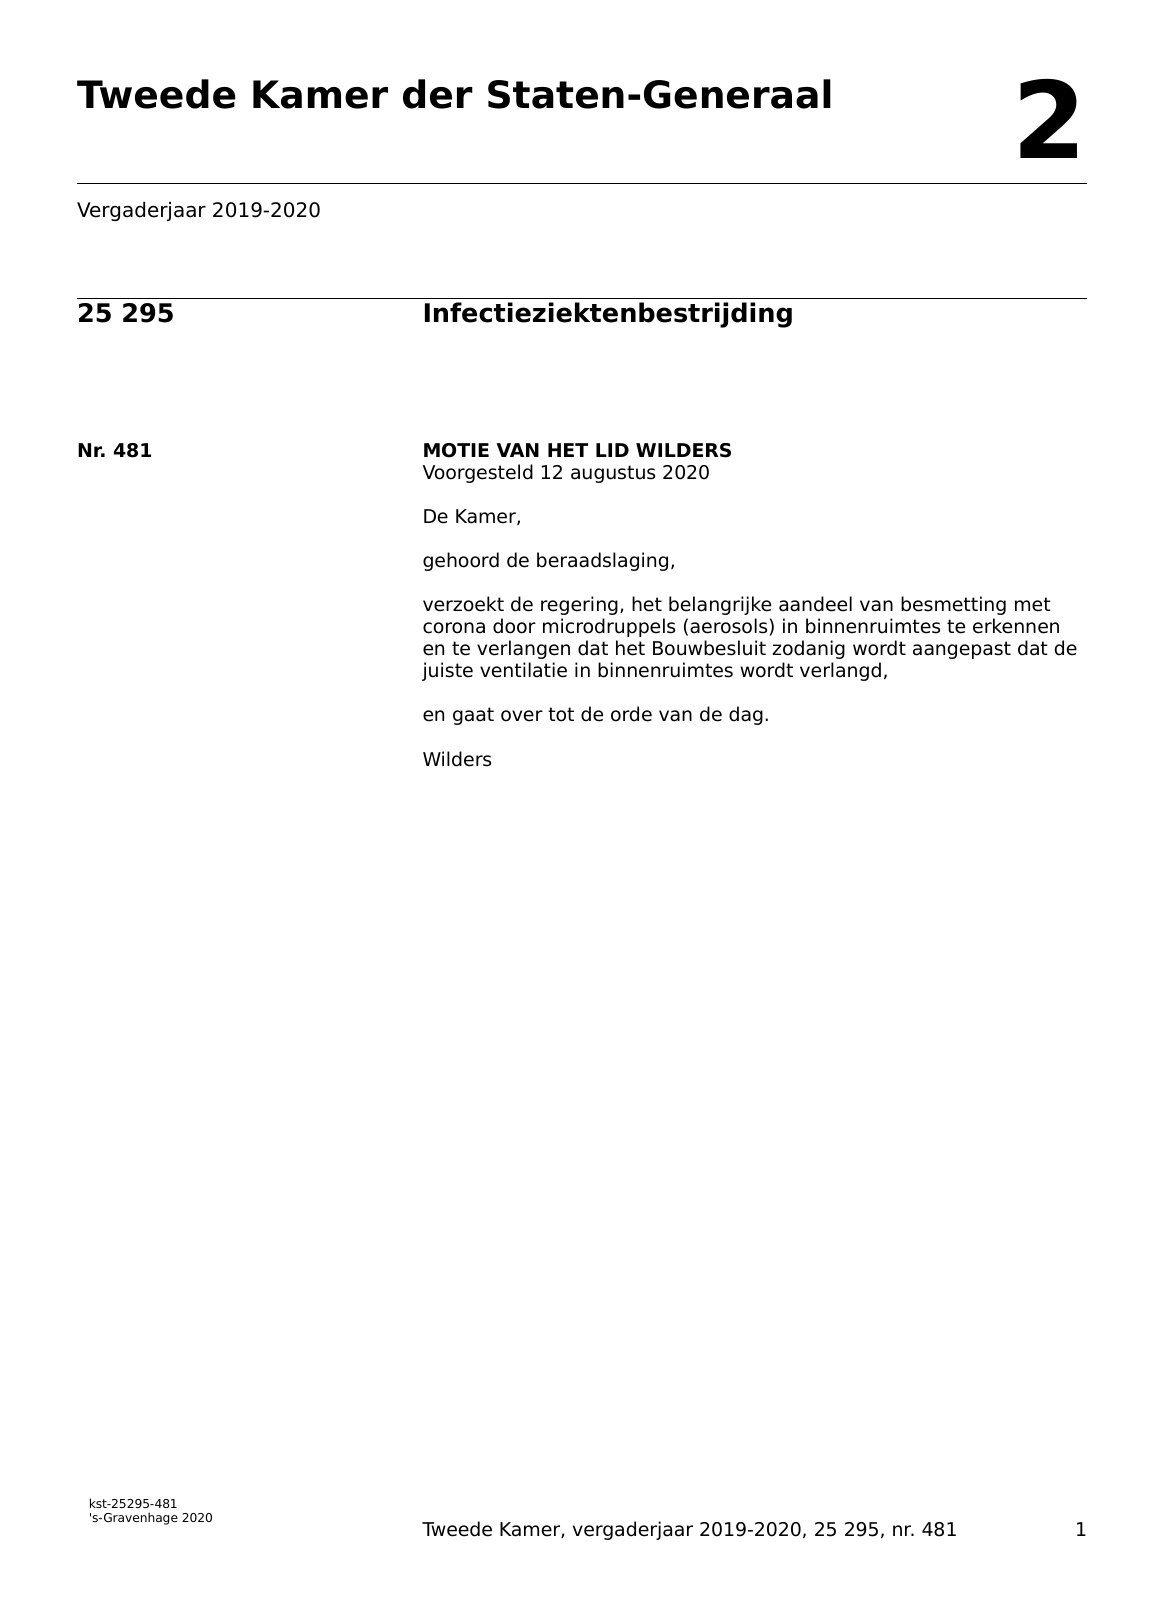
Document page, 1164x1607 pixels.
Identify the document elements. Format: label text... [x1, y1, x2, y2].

table_cell Vergaderjaar 2019-2020 [77, 184, 1087, 298]
text kst-25295-481 [88, 1497, 323, 1511]
subtitle Nr. 481 MOTIE VAN HET LID WILDERS [77, 440, 1087, 462]
subtitle 25 295 Infectieziektenbestrijding [77, 299, 1087, 329]
table_header Tweede Kamer der Staten-Generaal [77, 59, 886, 183]
text gehoord de beraadslaging, [422, 550, 1087, 572]
text Voorgesteld 12 augustus 2020 [422, 462, 1087, 484]
table_header 2 [886, 59, 1087, 183]
text en gaat over tot de orde van de dag. [422, 704, 1087, 726]
text Wilders [422, 748, 1087, 770]
text 's-Gravenhage 2020 [88, 1511, 323, 1525]
text verzoekt de regering, het belangrijke aandeel van besmetting met corona door microdruppels (aerosols) in binnenruimtes te erkennen en te verlangen dat het Bouwbesluit zodanig wordt aangepast dat de juiste ventilatie in binnenruimtes wordt verlangd, [422, 594, 1087, 682]
text De Kamer, [422, 506, 1087, 528]
